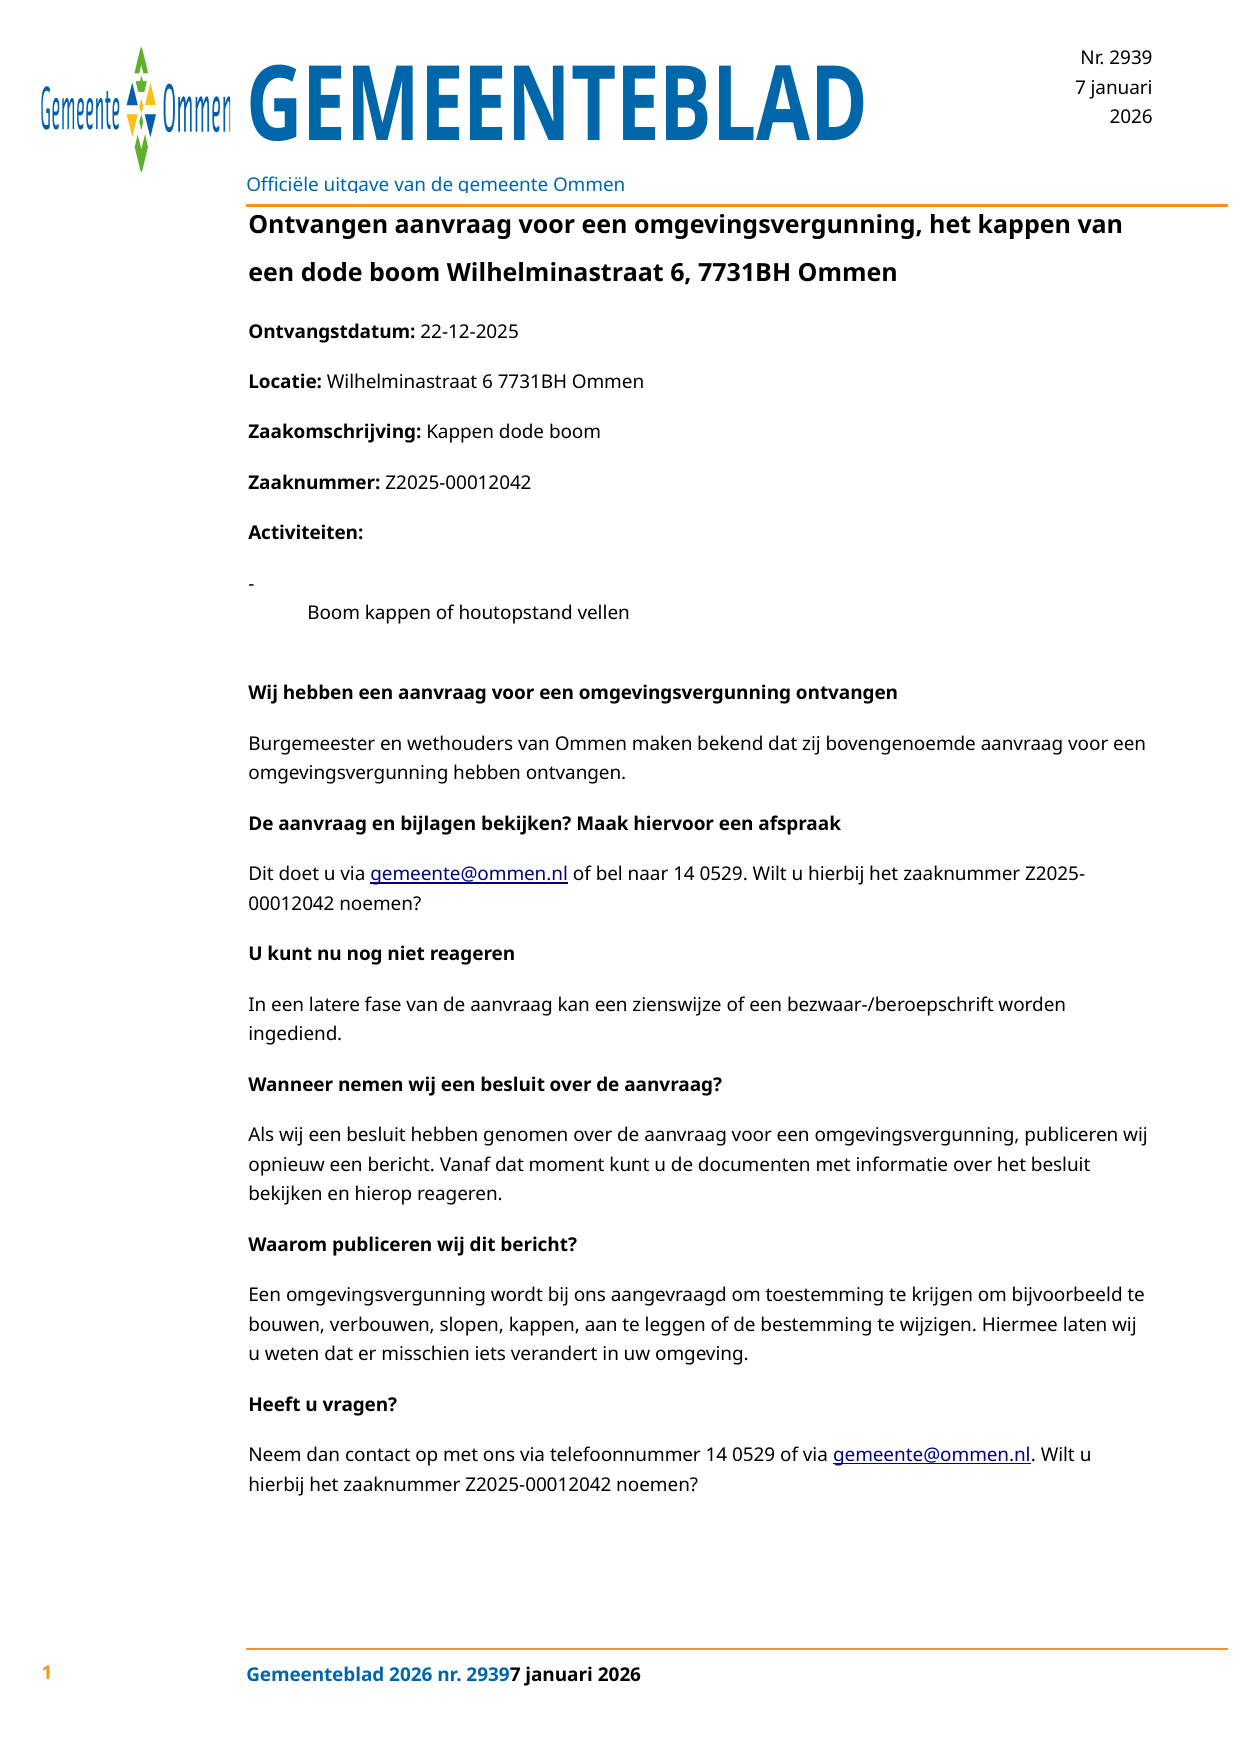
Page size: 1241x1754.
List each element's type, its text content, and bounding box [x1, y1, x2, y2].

text Een omgevingsvergunning wordt bij ons aangevraagd om toestemming te krijgen om bijvoorbeeld te bouwen, verbouwen, slopen, kappen, aan te leggen of de bestemming te wijzigen. Hiermee laten wij u weten dat er misschien iets verandert in uw omgeving. [248, 1281, 1152, 1366]
text U kunt nu nog niet reageren [248, 940, 1152, 966]
text Ontvangen aanvraag voor een omgevingsvergunning, het kappen van een dode boom Wilhelminastraat 6, 7731BH Ommen [248, 207, 1152, 288]
text In een latere fase van de aanvraag kan een zienswijze of een bezwaar-/beroepschrift worden ingediend. [248, 991, 1152, 1046]
text Dit doet u via gemeente@ommen.nl of bel naar 14 0529. Wilt u hierbij het zaaknummer Z2025-00012042 noemen? [248, 860, 1152, 916]
text Burgemeester en wethouders van Ommen maken bekend dat zij bovengenoemde aanvraag voor een omgevingsvergunning hebben ontvangen. [248, 730, 1152, 785]
picture [41, 47, 231, 172]
text Ontvangstdatum: 22-12-2025 [248, 318, 1152, 344]
text Locatie: Wilhelminastraat 6 7731BH Ommen [248, 368, 1152, 394]
text Zaakomschrijving: Kappen dode boom [248, 419, 1152, 444]
text De aanvraag en bijlagen bekijken? Maak hiervoor een afspraak [248, 810, 1152, 836]
text Activiteiten: [248, 519, 1152, 545]
text Als wij een besluit hebben genomen over de aanvraag voor een omgevingsvergunning, publiceren wij opnieuw een bericht. Vanaf dat moment kunt u de documenten met informatie over het besluit bekijken en hierop reageren. [248, 1121, 1152, 1206]
text Heeft u vragen? [248, 1391, 1152, 1417]
text Wij hebben een aanvraag voor een omgevingsvergunning ontvangen [248, 679, 1152, 705]
text Zaaknummer: Z2025-00012042 [248, 469, 1152, 495]
text Waarom publiceren wij dit bericht? [248, 1231, 1152, 1257]
text Wanneer nemen wij een besluit over de aanvraag? [248, 1071, 1152, 1097]
text Neem dan contact op met ons via telefoonnummer 14 0529 of via gemeente@ommen.nl. Wilt u hierbij het zaaknummer Z2025-00012042 noemen? [248, 1441, 1152, 1497]
list Boom kappen of houtopstand vellen [248, 599, 1152, 625]
